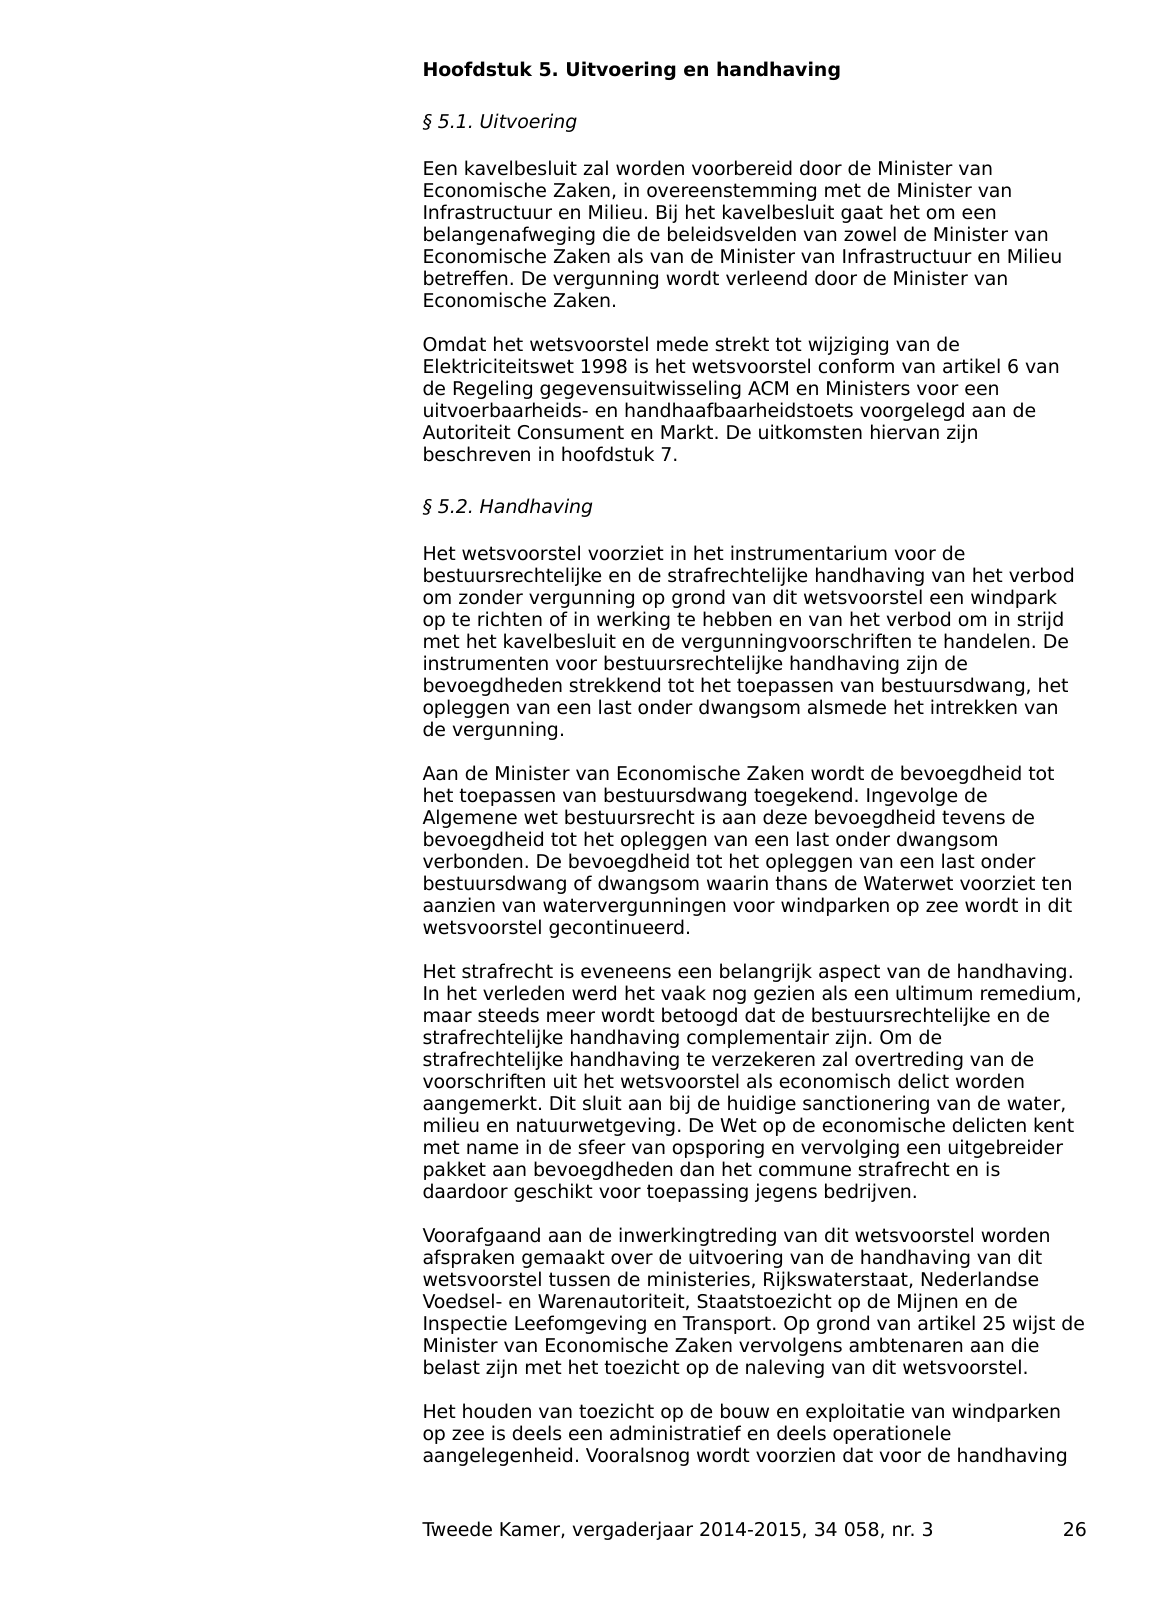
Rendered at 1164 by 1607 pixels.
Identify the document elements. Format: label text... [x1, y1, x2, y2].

text Het strafrecht is eveneens een belangrijk aspect van de handhaving. In het verleden werd het vaak nog gezien als een ultimum remedium, maar steeds meer wordt betoogd dat de bestuursrechtelijke en de strafrechtelijke handhaving complementair zijn. Om de strafrechtelijke handhaving te verzekeren zal overtreding van de voorschriften uit het wetsvoorstel als economisch delict worden aangemerkt. Dit sluit aan bij de huidige sanctionering van de water, milieu en natuurwetgeving. De Wet op de economische delicten kent met name in de sfeer van opsporing en vervolging een uitgebreider pakket aan bevoegdheden dan het commune strafrecht en is daardoor geschikt voor toepassing jegens bedrijven. [422, 961, 1087, 1203]
text Voorafgaand aan de inwerkingtreding van dit wetsvoorstel worden afspraken gemaakt over de uitvoering van de handhaving van dit wetsvoorstel tussen de ministeries, Rijkswaterstaat, Nederlandse Voedsel- en Warenautoriteit, Staatstoezicht op de Mijnen en de Inspectie Leefomgeving en Transport. Op grond van artikel 25 wijst de Minister van Economische Zaken vervolgens ambtenaren aan die belast zijn met het toezicht op de naleving van dit wetsvoorstel. [422, 1225, 1087, 1379]
text Het houden van toezicht op de bouw en exploitatie van windparken op zee is deels een administratief en deels operationele aangelegenheid. Vooralsnog wordt voorzien dat voor de handhaving [422, 1401, 1087, 1467]
subtitle § 5.2. Handhaving [422, 496, 1087, 518]
subtitle § 5.1. Uitvoering [422, 111, 1087, 133]
text Aan de Minister van Economische Zaken wordt de bevoegdheid tot het toepassen van bestuursdwang toegekend. Ingevolge de Algemene wet bestuursrecht is aan deze bevoegdheid tevens de bevoegdheid tot het opleggen van een last onder dwangsom verbonden. De bevoegdheid tot het opleggen van een last onder bestuursdwang of dwangsom waarin thans de Waterwet voorziet ten aanzien van watervergunningen voor windparken op zee wordt in dit wetsvoorstel gecontinueerd. [422, 763, 1087, 939]
text Het wetsvoorstel voorziet in het instrumentarium voor de bestuursrechtelijke en de strafrechtelijke handhaving van het verbod om zonder vergunning op grond van dit wetsvoorstel een windpark op te richten of in werking te hebben en van het verbod om in strijd met het kavelbesluit en de vergunningvoorschriften te handelen. De instrumenten voor bestuursrechtelijke handhaving zijn de bevoegdheden strekkend tot het toepassen van bestuursdwang, het opleggen van een last onder dwangsom alsmede het intrekken van de vergunning. [422, 543, 1087, 741]
text Omdat het wetsvoorstel mede strekt tot wijziging van de Elektriciteitswet 1998 is het wetsvoorstel conform van artikel 6 van de Regeling gegevensuitwisseling ACM en Ministers voor een uitvoerbaarheids- en handhaafbaarheidstoets voorgelegd aan de Autoriteit Consument en Markt. De uitkomsten hiervan zijn beschreven in hoofdstuk 7. [422, 334, 1087, 466]
text Een kavelbesluit zal worden voorbereid door de Minister van Economische Zaken, in overeenstemming met de Minister van Infrastructuur en Milieu. Bij het kavelbesluit gaat het om een belangenafweging die de beleidsvelden van zowel de Minister van Economische Zaken als van de Minister van Infrastructuur en Milieu betreffen. De vergunning wordt verleend door de Minister van Economische Zaken. [422, 158, 1087, 312]
subtitle Hoofdstuk 5. Uitvoering en handhaving [422, 59, 1087, 81]
